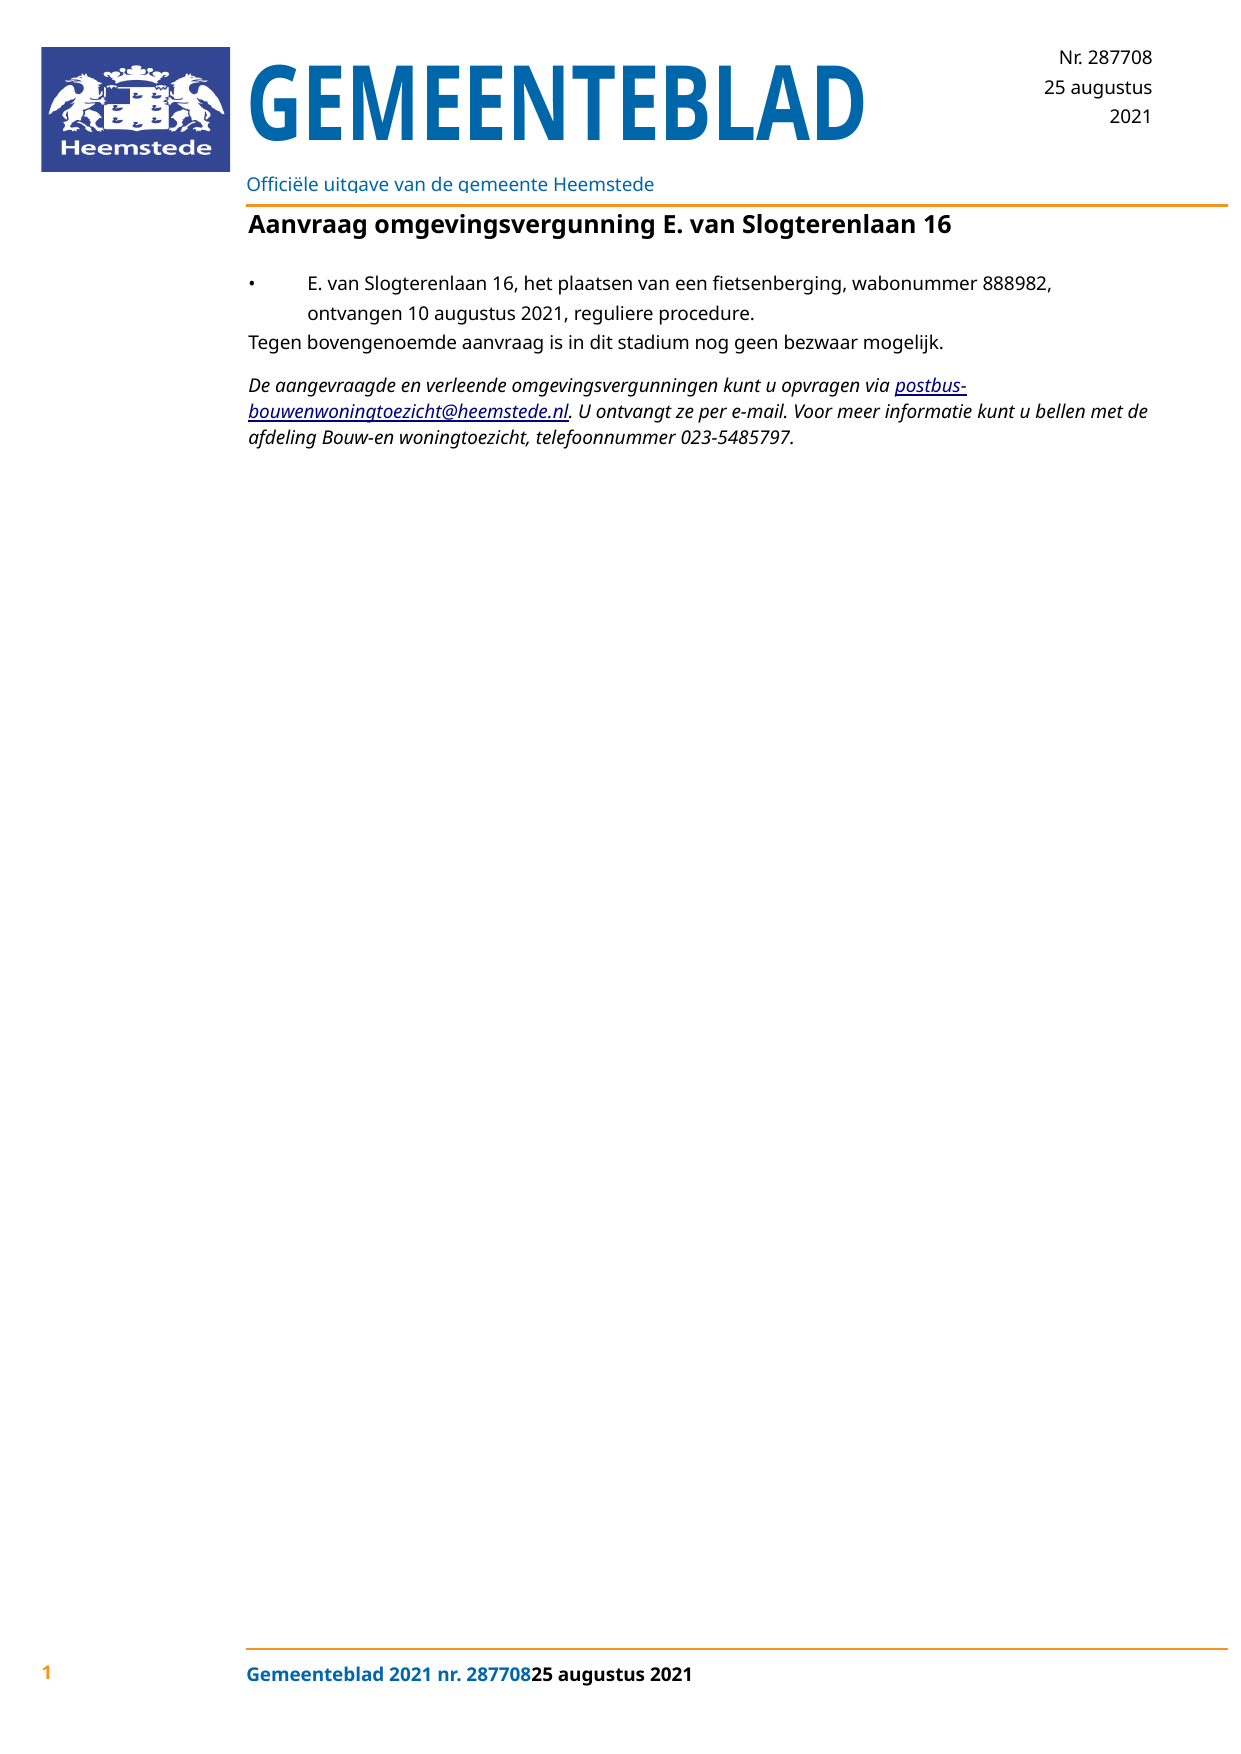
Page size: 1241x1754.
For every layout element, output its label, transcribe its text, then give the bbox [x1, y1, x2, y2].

text Tegen bovengenoemde aanvraag is in dit stadium nog geen bezwaar mogelijk. [248, 329, 1152, 355]
text Aanvraag omgevingsvergunning E. van Slogterenlaan 16 [248, 207, 1152, 241]
list E. van Slogterenlaan 16, het plaatsen van een fietsenberging, wabonummer 888982, ontvangen 10 augustus 2021, reguliere procedure. [248, 270, 1152, 326]
picture [41, 47, 231, 172]
text De aangevraagde en verleende omgevingsvergunningen kunt u opvragen via postbus-bouwenwoningtoezicht@heemstede.nl. U ontvangt ze per e-mail. Voor meer informatie kunt u bellen met de afdeling Bouw-en woningtoezicht, telefoonnummer 023-5485797. [248, 373, 1152, 450]
